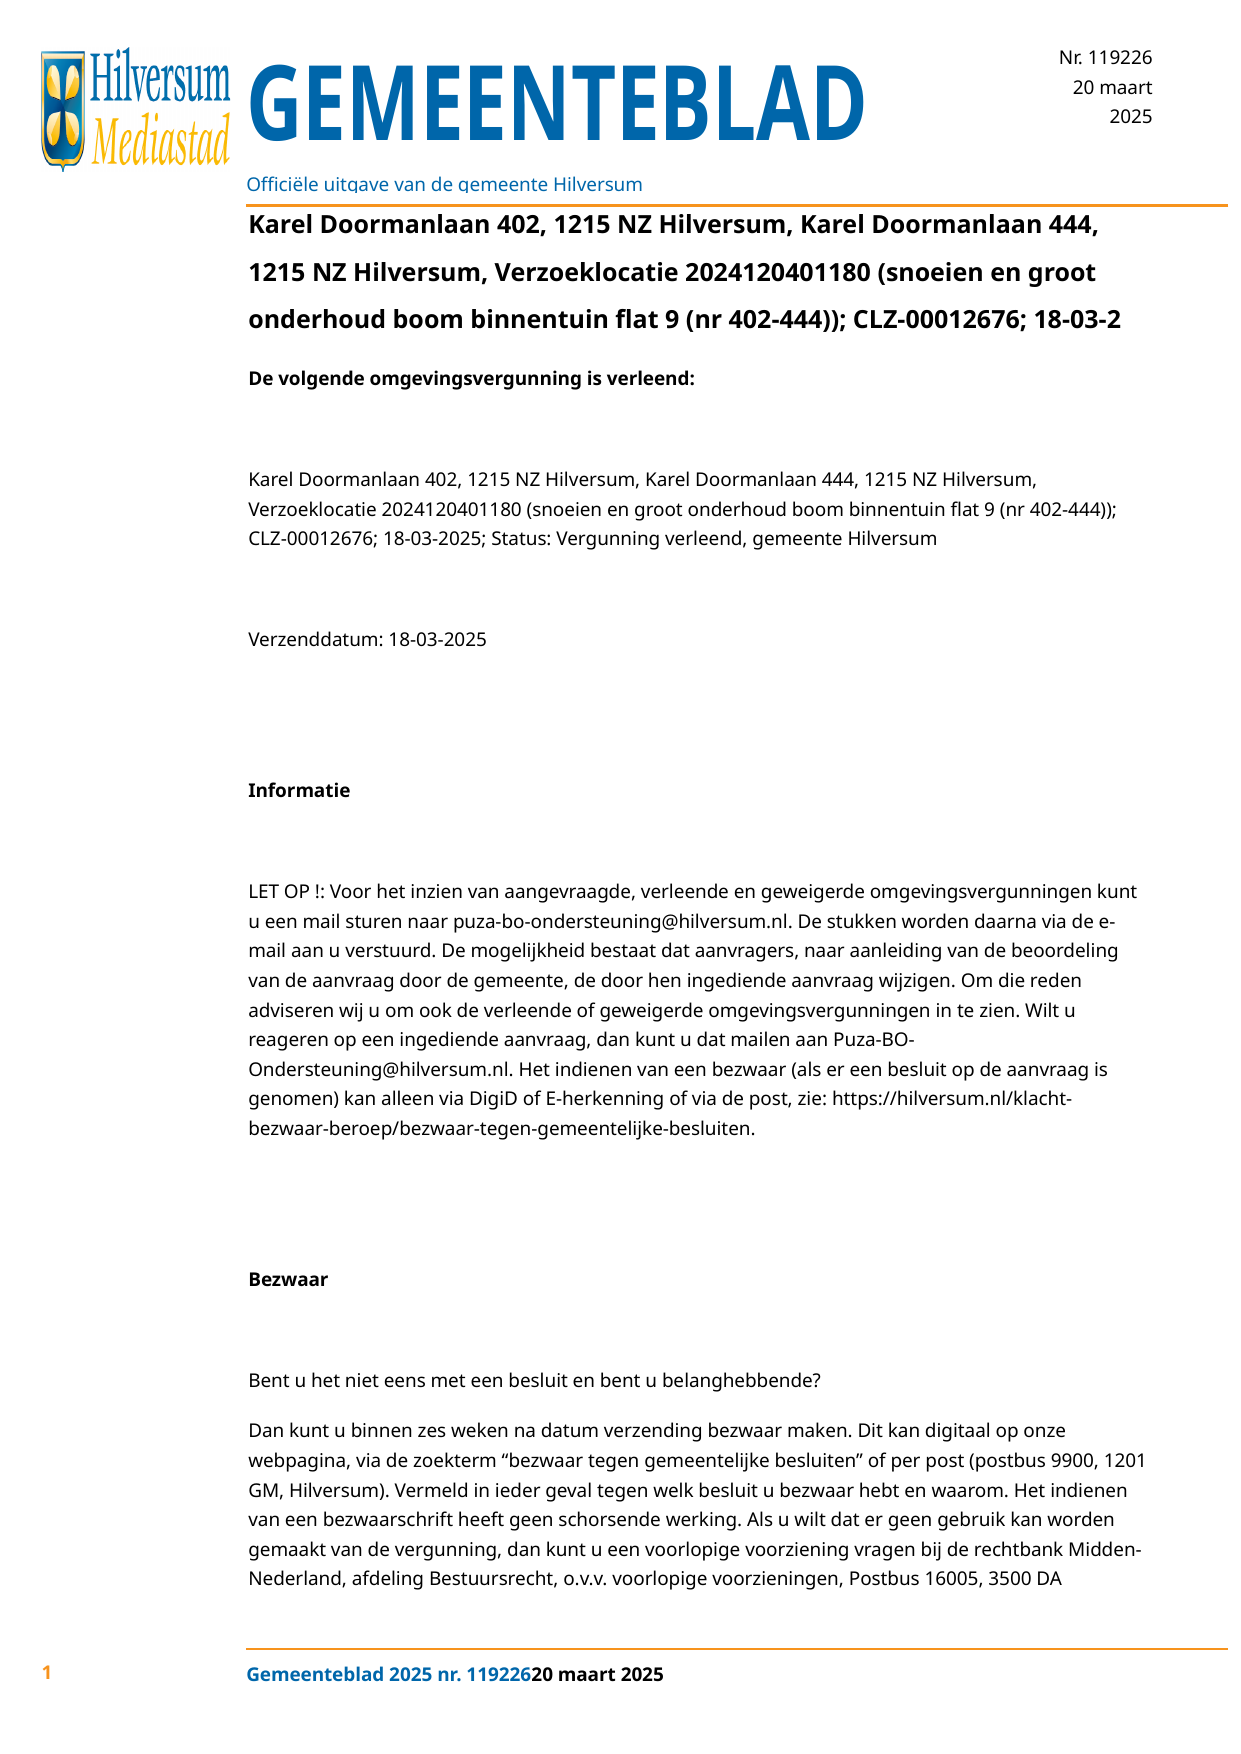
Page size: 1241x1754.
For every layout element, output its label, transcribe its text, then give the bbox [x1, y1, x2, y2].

picture [41, 47, 231, 172]
text Verzenddatum: 18-03-2025 [248, 626, 1152, 652]
text Karel Doormanlaan 402, 1215 NZ Hilversum, Karel Doormanlaan 444, 1215 NZ Hilversum, Verzoeklocatie 2024120401180 (snoeien en groot onderhoud boom binnentuin flat 9 (nr 402-444)); CLZ-00012676; 18-03-2025; Status: Vergunning verleend, gemeente Hilversum [248, 466, 1152, 551]
text LET OP !: Voor het inzien van aangevraagde, verleende en geweigerde omgevingsvergunningen kunt u een mail sturen naar puza-bo-ondersteuning@hilversum.nl. De stukken worden daarna via de e-mail aan u verstuurd. De mogelijkheid bestaat dat aanvragers, naar aanleiding van de beoordeling van de aanvraag door de gemeente, de door hen ingediende aanvraag wijzigen. Om die reden adviseren wij u om ook de verleende of geweigerde omgevingsvergunningen in te zien. Wilt u reageren op een ingediende aanvraag, dan kunt u dat mailen aan Puza-BO-Ondersteuning@hilversum.nl. Het indienen van een bezwaar (als er een besluit op de aanvraag is genomen) kan alleen via DigiD of E-herkenning of via de post, zie: https://hilversum.nl/klacht-bezwaar-beroep/bezwaar-tegen-gemeentelijke-besluiten. [248, 878, 1152, 1141]
text Karel Doormanlaan 402, 1215 NZ Hilversum, Karel Doormanlaan 444, 1215 NZ Hilversum, Verzoeklocatie 2024120401180 (snoeien en groot onderhoud boom binnentuin flat 9 (nr 402-444)); CLZ-00012676; 18-03-2 [248, 207, 1152, 336]
text De volgende omgevingsvergunning is verleend: [248, 366, 1152, 391]
text Bent u het niet eens met een besluit en bent u belanghebbende? [248, 1367, 1152, 1393]
text Dan kunt u binnen zes weken na datum verzending bezwaar maken. Dit kan digitaal op onze webpagina, via de zoekterm “bezwaar tegen gemeentelijke besluiten” of per post (postbus 9900, 1201 GM, Hilversum). Vermeld in ieder geval tegen welk besluit u bezwaar hebt en waarom. Het indienen van een bezwaarschrift heeft geen schorsende werking. Als u wilt dat er geen gebruik kan worden gemaakt van de vergunning, dan kunt u een voorlopige voorziening vragen bij de rechtbank Midden-Nederland, afdeling Bestuursrecht, o.v.v. voorlopige voorzieningen, Postbus 16005, 3500 DA [248, 1418, 1152, 1591]
text Informatie [248, 778, 1152, 803]
text Bezwaar [248, 1266, 1152, 1292]
